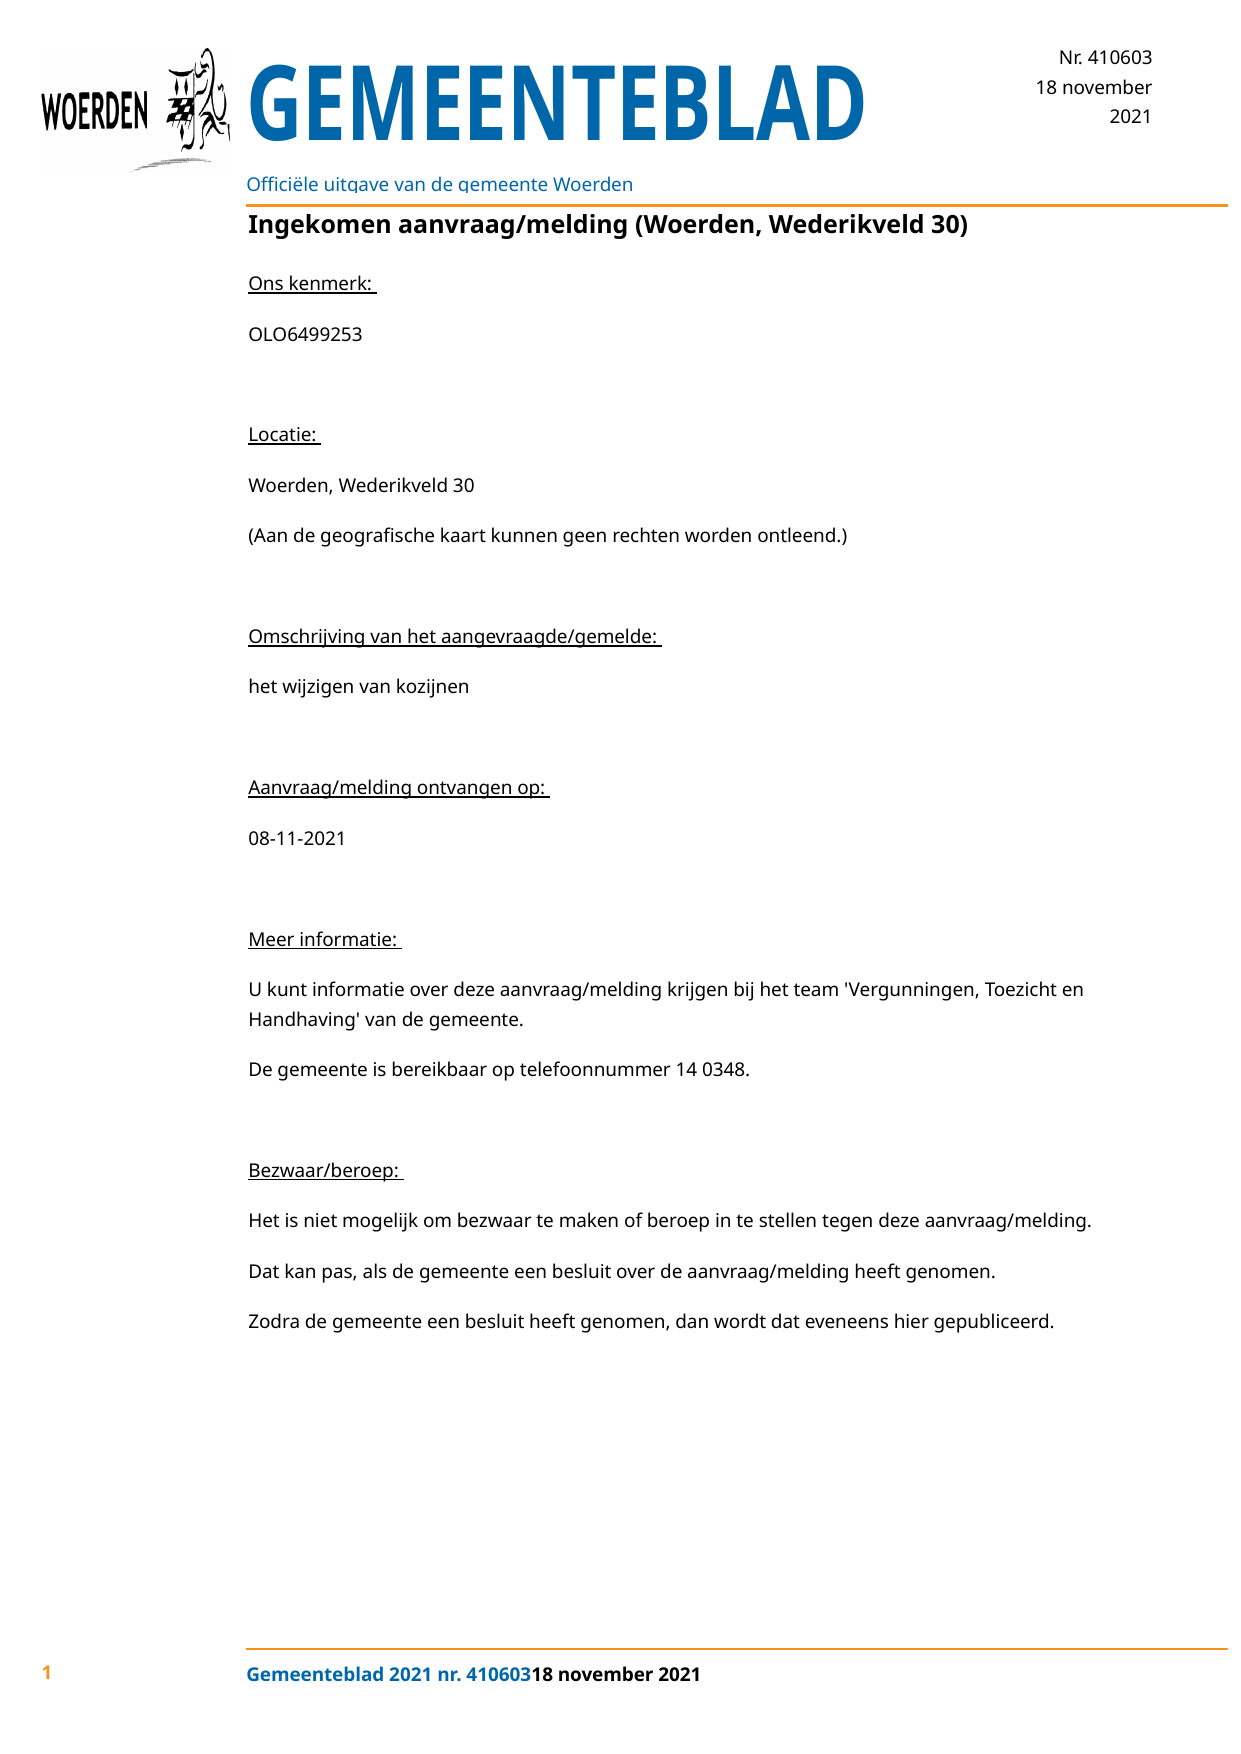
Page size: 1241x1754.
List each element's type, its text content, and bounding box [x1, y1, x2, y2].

text Ingekomen aanvraag/melding (Woerden, Wederikveld 30) [248, 207, 1152, 241]
text (Aan de geografische kaart kunnen geen rechten worden ontleend.) [248, 522, 1152, 548]
picture [41, 47, 231, 172]
text Locatie: [248, 422, 1152, 447]
text Ons kenmerk: [248, 270, 1152, 296]
text Zodra de gemeente een besluit heeft genomen, dan wordt dat eveneens hier gepubliceerd. [248, 1308, 1152, 1334]
text U kunt informatie over deze aanvraag/melding krijgen bij het team 'Vergunningen, Toezicht en Handhaving' van de gemeente. [248, 976, 1152, 1031]
text Bezwaar/beroep: [248, 1157, 1152, 1183]
text Dat kan pas, als de gemeente een besluit over de aanvraag/melding heeft genomen. [248, 1258, 1152, 1283]
text Meer informatie: [248, 926, 1152, 951]
text Woerden, Wederikveld 30 [248, 472, 1152, 498]
text 08-11-2021 [248, 825, 1152, 851]
text Omschrijving van het aangevraagde/gemelde: [248, 623, 1152, 649]
text OLO6499253 [248, 321, 1152, 346]
text Aanvraag/melding ontvangen op: [248, 774, 1152, 800]
text De gemeente is bereikbaar op telefoonnummer 14 0348. [248, 1056, 1152, 1082]
text Het is niet mogelijk om bezwaar te maken of beroep in te stellen tegen deze aanvraag/melding. [248, 1207, 1152, 1233]
text het wijzigen van kozijnen [248, 674, 1152, 699]
